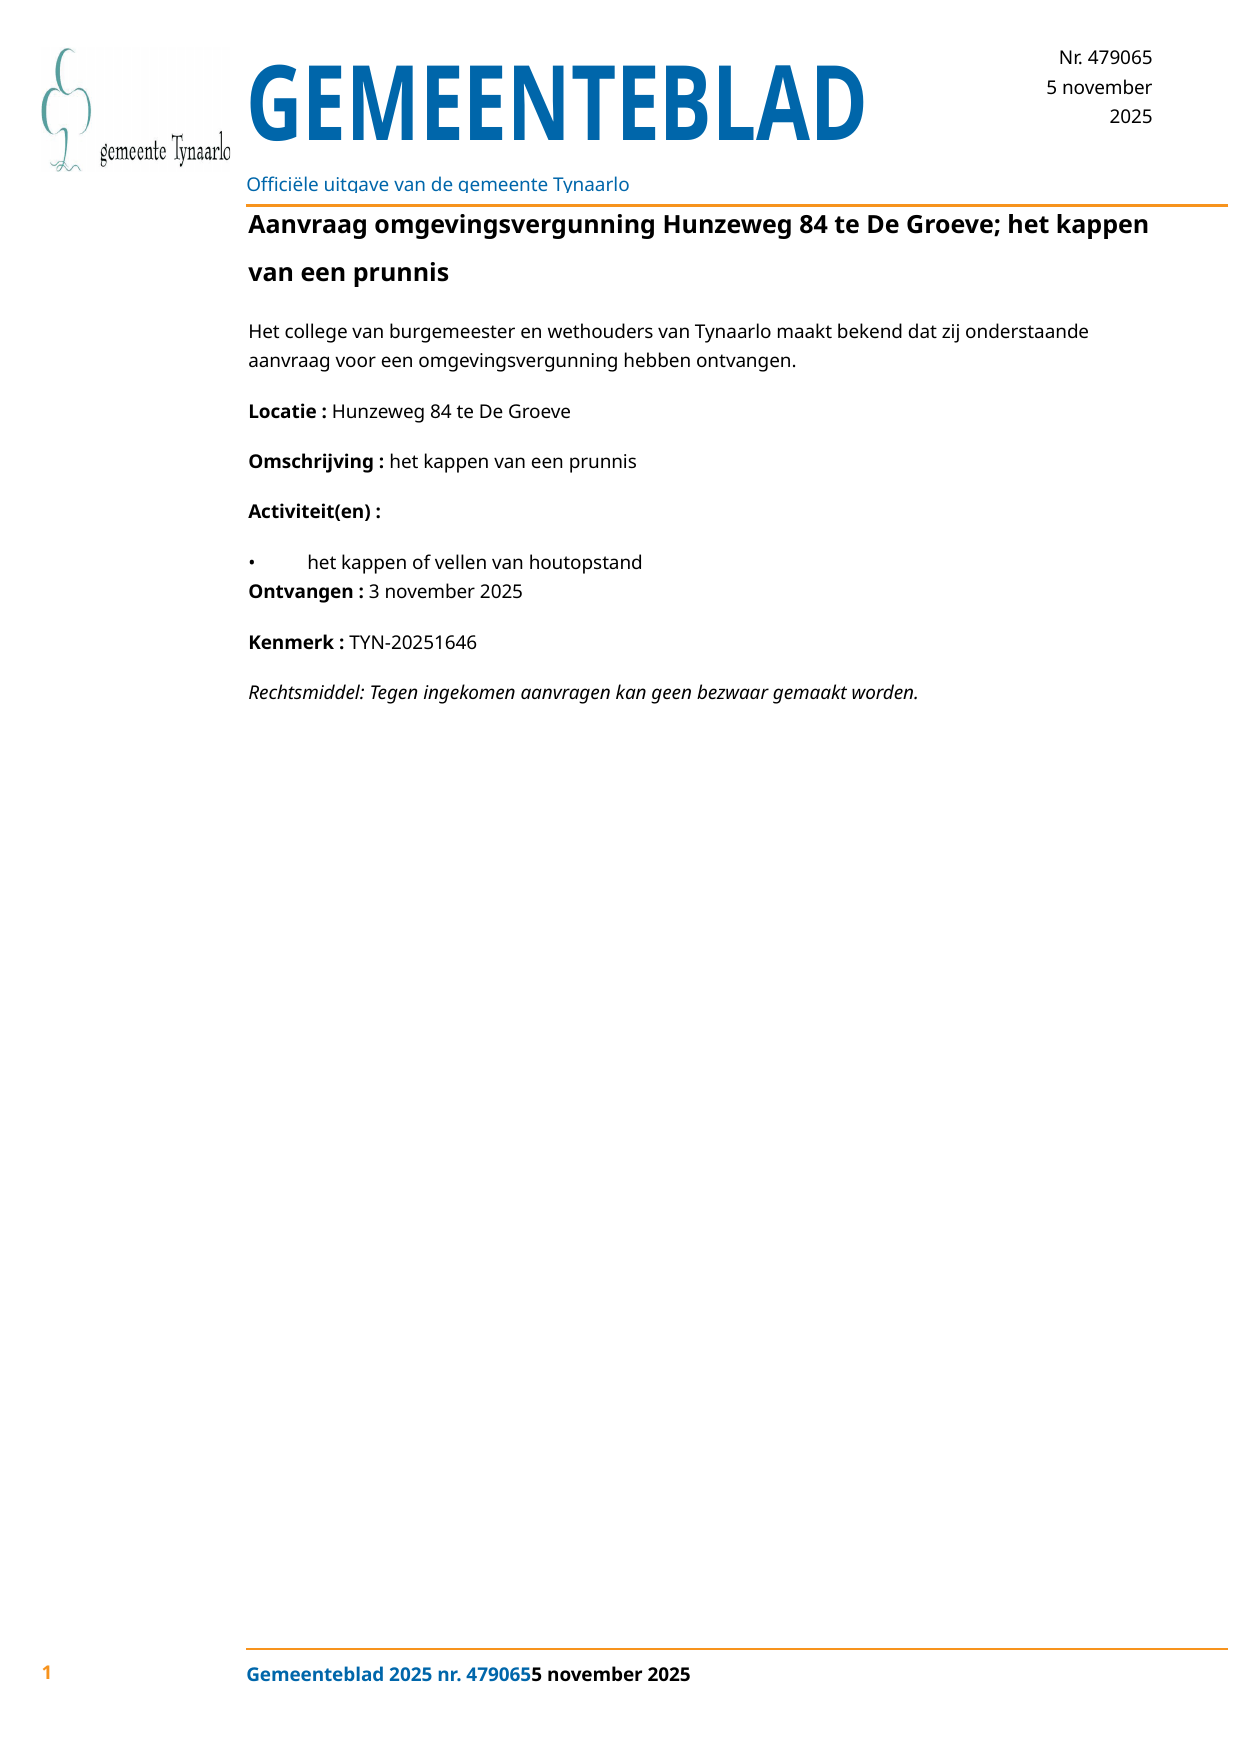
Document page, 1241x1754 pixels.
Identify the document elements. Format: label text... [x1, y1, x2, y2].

text Ontvangen : 3 november 2025 [248, 579, 1152, 604]
text Rechtsmiddel: Tegen ingekomen aanvragen kan geen bezwaar gemaakt worden. [248, 679, 1152, 705]
text Aanvraag omgevingsvergunning Hunzeweg 84 te De Groeve; het kappen van een prunnis [248, 207, 1152, 288]
text Locatie : Hunzeweg 84 te De Groeve [248, 398, 1152, 424]
text Omschrijving : het kappen van een prunnis [248, 448, 1152, 474]
text Activiteit(en) : [248, 499, 1152, 524]
picture [41, 47, 231, 172]
text Het college van burgemeester en wethouders van Tynaarlo maakt bekend dat zij onderstaande aanvraag voor een omgevingsvergunning hebben ontvangen. [248, 318, 1152, 373]
list het kappen of vellen van houtopstand [248, 549, 1152, 575]
text Kenmerk : TYN-20251646 [248, 629, 1152, 655]
